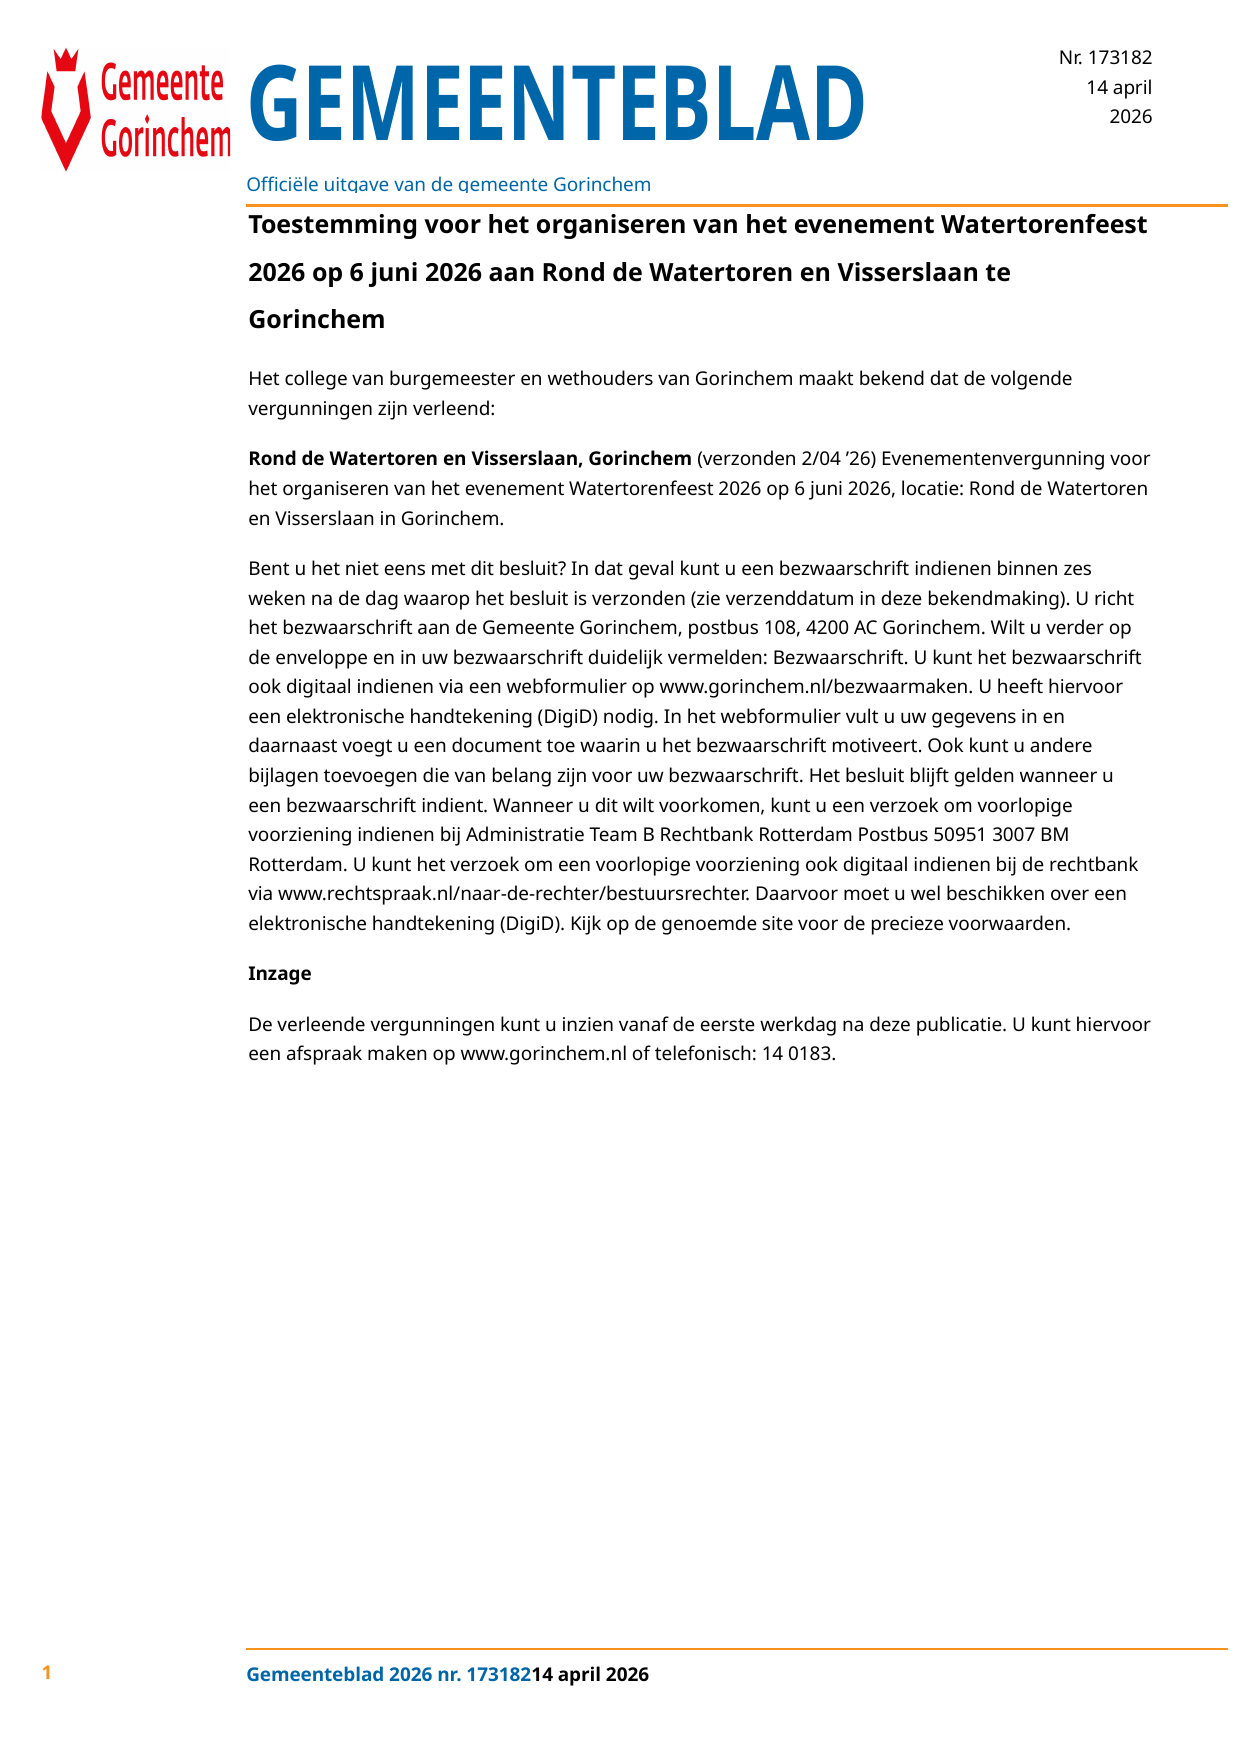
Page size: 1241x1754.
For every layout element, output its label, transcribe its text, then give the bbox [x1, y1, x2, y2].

text Bent u het niet eens met dit besluit? In dat geval kunt u een bezwaarschrift indienen binnen zes weken na de dag waarop het besluit is verzonden (zie verzenddatum in deze bekendmaking). U richt het bezwaarschrift aan de Gemeente Gorinchem, postbus 108, 4200 AC Gorinchem. Wilt u verder op de enveloppe en in uw bezwaarschrift duidelijk vermelden: Bezwaarschrift. U kunt het bezwaarschrift ook digitaal indienen via een webformulier op www.gorinchem.nl/bezwaarmaken. U heeft hiervoor een elektronische handtekening (DigiD) nodig. In het webformulier vult u uw gegevens in en daarnaast voegt u een document toe waarin u het bezwaarschrift motiveert. Ook kunt u andere bijlagen toevoegen die van belang zijn voor uw bezwaarschrift. Het besluit blijft gelden wanneer u een bezwaarschrift indient. Wanneer u dit wilt voorkomen, kunt u een verzoek om voorlopige voorziening indienen bij Administratie Team B Rechtbank Rotterdam Postbus 50951 3007 BM Rotterdam. U kunt het verzoek om een voorlopige voorziening ook digitaal indienen bij de rechtbank via www.rechtspraak.nl/naar-de-rechter/bestuursrechter. Daarvoor moet u wel beschikken over een elektronische handtekening (DigiD). Kijk op de genoemde site voor de precieze voorwaarden. [248, 555, 1152, 936]
text Rond de Watertoren en Visserslaan, Gorinchem (verzonden 2/04 ’26) Evenementenvergunning voor het organiseren van het evenement Watertorenfeest 2026 op 6 juni 2026, locatie: Rond de Watertoren en Visserslaan in Gorinchem. [248, 446, 1152, 530]
text De verleende vergunningen kunt u inzien vanaf de eerste werkdag na deze publicatie. U kunt hiervoor een afspraak maken op www.gorinchem.nl of telefonisch: 14 0183. [248, 1011, 1152, 1066]
text Toestemming voor het organiseren van het evenement Watertorenfeest 2026 op 6 juni 2026 aan Rond de Watertoren en Visserslaan te Gorinchem [248, 207, 1152, 336]
picture [41, 47, 231, 172]
text Inzage [248, 961, 1152, 986]
text Het college van burgemeester en wethouders van Gorinchem maakt bekend dat de volgende vergunningen zijn verleend: [248, 366, 1152, 421]
